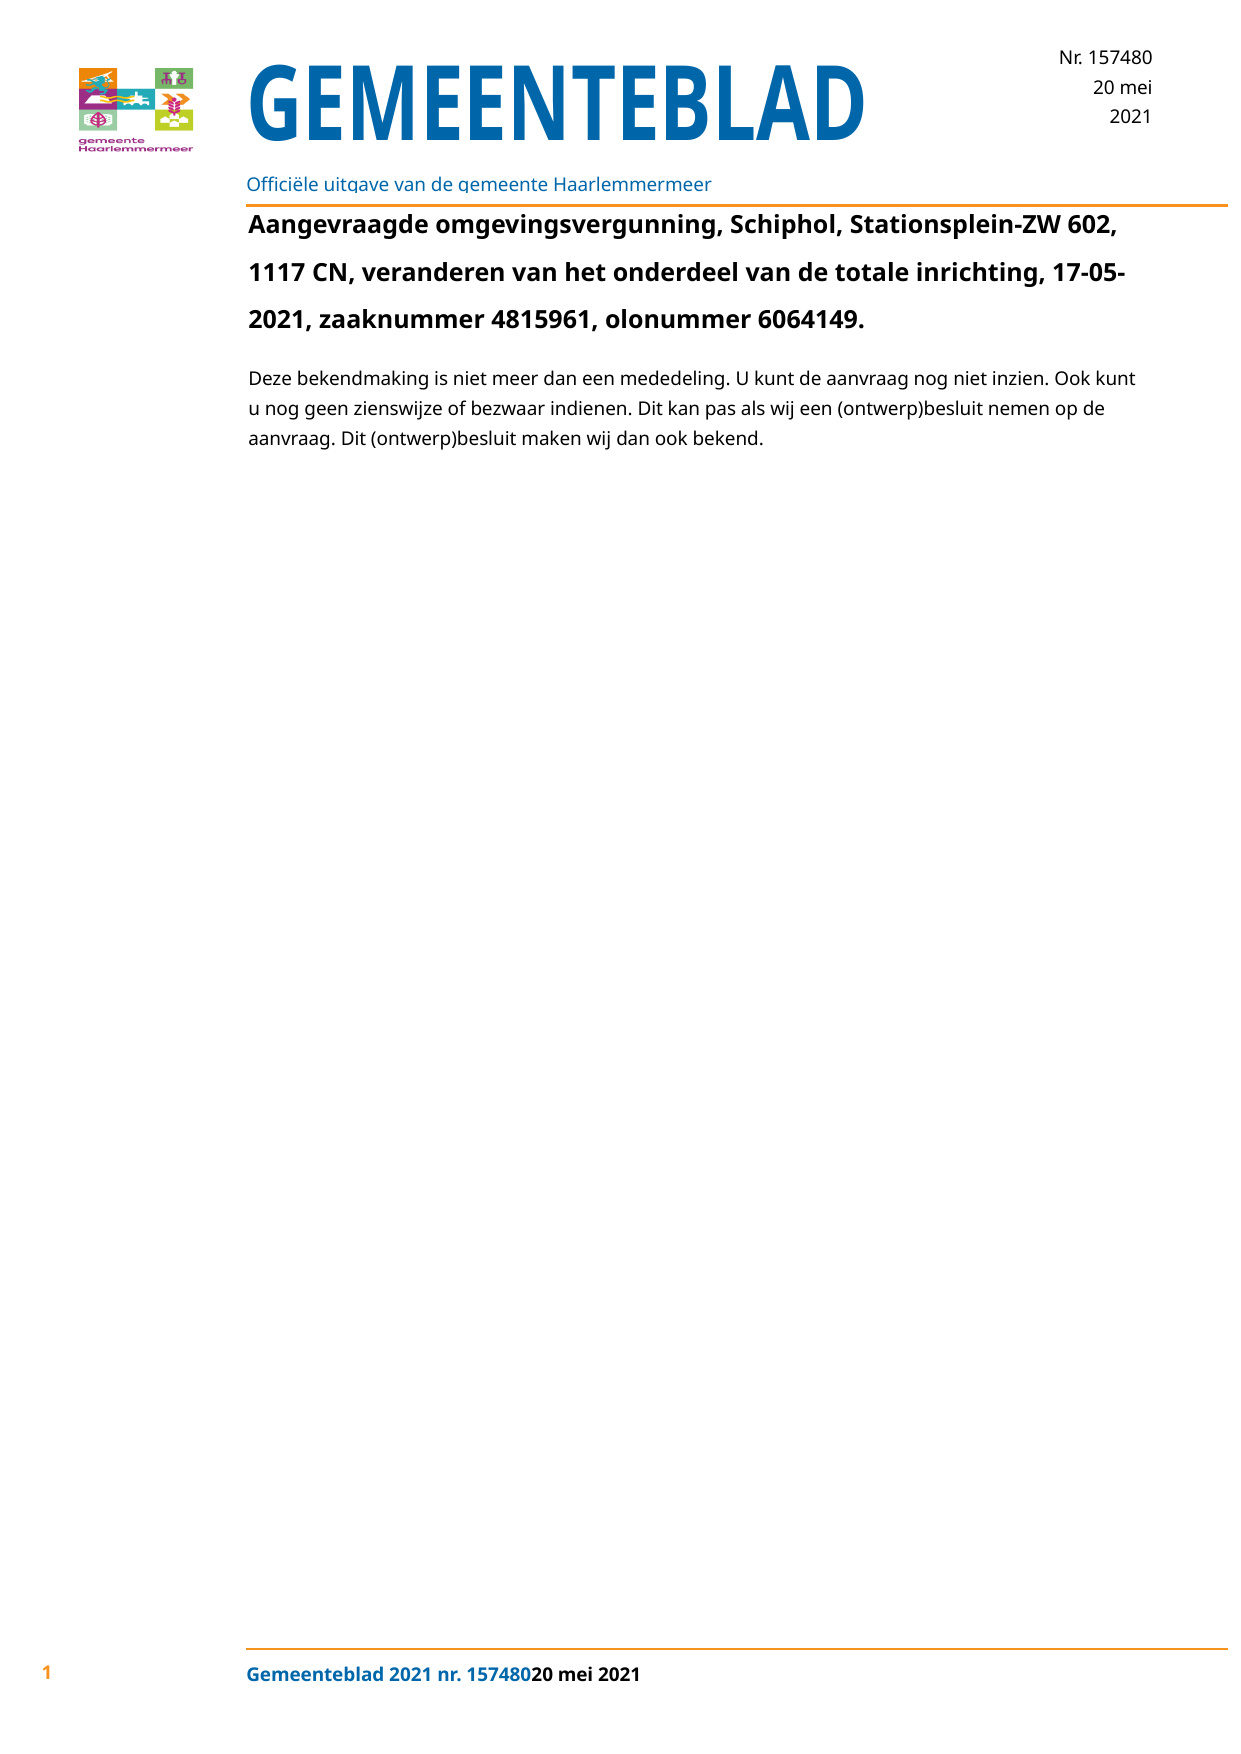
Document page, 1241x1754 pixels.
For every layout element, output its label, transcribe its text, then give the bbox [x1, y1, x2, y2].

text Deze bekendmaking is niet meer dan een mededeling. U kunt de aanvraag nog niet inzien. Ook kunt u nog geen zienswijze of bezwaar indienen. Dit kan pas als wij een (ontwerp)besluit nemen op de aanvraag. Dit (ontwerp)besluit maken wij dan ook bekend. [248, 366, 1152, 450]
text Aangevraagde omgevingsvergunning, Schiphol, Stationsplein-ZW 602, 1117 CN, veranderen van het onderdeel van de totale inrichting, 17-05-2021, zaaknummer 4815961, olonummer 6064149. [248, 207, 1152, 336]
picture [41, 47, 231, 172]
